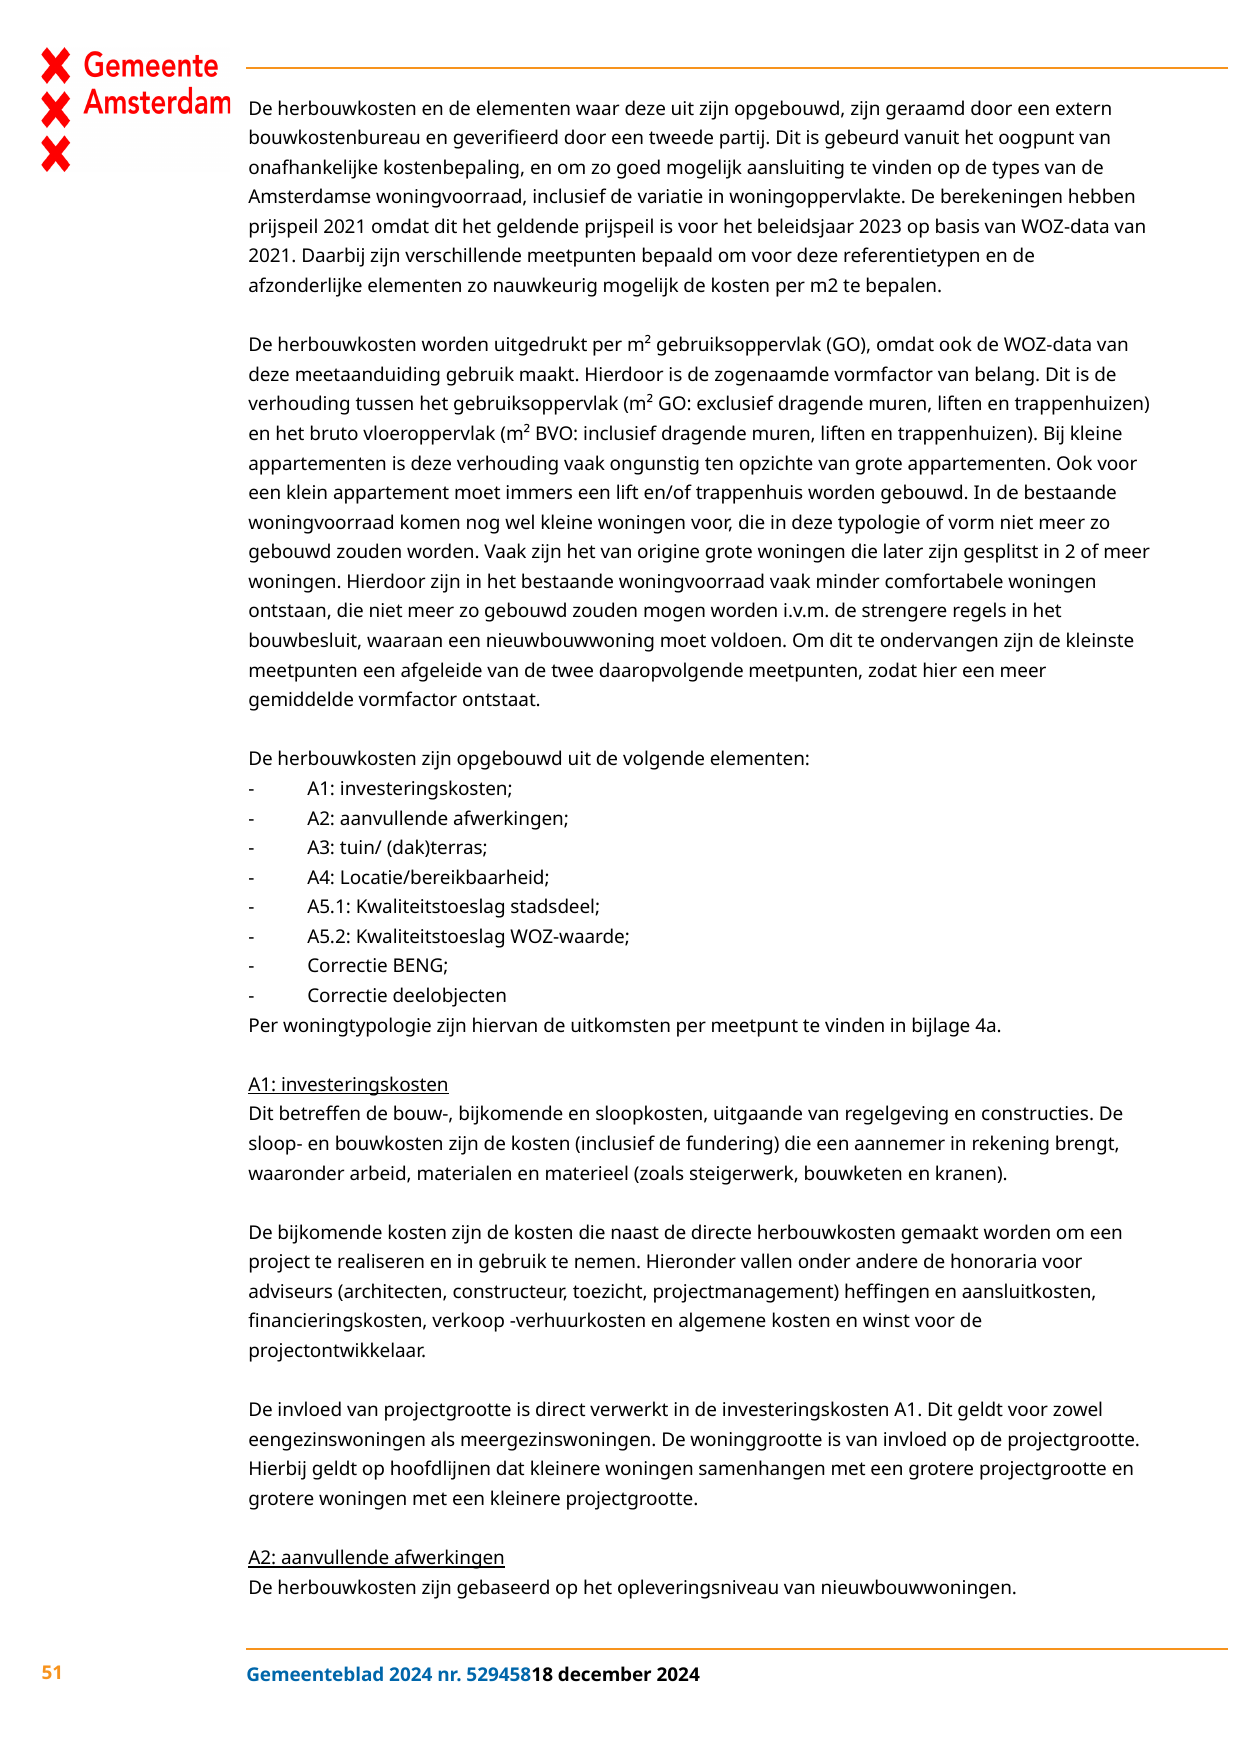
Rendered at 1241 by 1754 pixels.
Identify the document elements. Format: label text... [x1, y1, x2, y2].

list A1: investeringskosten; [248, 775, 1152, 801]
text De herbouwkosten zijn gebaseerd op het opleveringsniveau van nieuwbouwwoningen. [248, 1574, 1152, 1600]
list A3: tuin/ (dak)terras; [248, 834, 1152, 860]
text De bijkomende kosten zijn de kosten die naast de directe herbouwkosten gemaakt worden om een project te realiseren en in gebruik te nemen. Hieronder vallen onder andere de honoraria voor adviseurs (architecten, constructeur, toezicht, projectmanagement) heffingen en aansluitkosten, financieringskosten, verkoop -verhuurkosten en algemene kosten en winst voor de projectontwikkelaar. [248, 1219, 1152, 1363]
list A4: Locatie/bereikbaarheid; [248, 864, 1152, 890]
text A2: aanvullende afwerkingen [248, 1544, 1152, 1570]
text De herbouwkosten worden uitgedrukt per m² gebruiksoppervlak (GO), omdat ook de WOZ-data van deze meetaanduiding gebruik maakt. Hierdoor is de zogenaamde vormfactor van belang. Dit is de verhouding tussen het gebruiksoppervlak (m² GO: exclusief dragende muren, liften en trappenhuizen) en het bruto vloeroppervlak (m² BVO: inclusief dragende muren, liften en trappenhuizen). Bij kleine appartementen is deze verhouding vaak ongunstig ten opzichte van grote appartementen. Ook voor een klein appartement moet immers een lift en/of trappenhuis worden gebouwd. In de bestaande woningvoorraad komen nog wel kleine woningen voor, die in deze typologie of vorm niet meer zo gebouwd zouden worden. Vaak zijn het van origine grote woningen die later zijn gesplitst in 2 of meer woningen. Hierdoor zijn in het bestaande woningvoorraad vaak minder comfortabele woningen ontstaan, die niet meer zo gebouwd zouden mogen worden i.v.m. de strengere regels in het bouwbesluit, waaraan een nieuwbouwwoning moet voldoen. Om dit te ondervangen zijn de kleinste meetpunten een afgeleide van de twee daaropvolgende meetpunten, zodat hier een meer gemiddelde vormfactor ontstaat. [248, 331, 1152, 712]
list Correctie deelobjecten [248, 982, 1152, 1008]
text A1: investeringskosten [248, 1071, 1152, 1097]
text Per woningtypologie zijn hiervan de uitkomsten per meetpunt te vinden in bijlage 4a. [248, 1012, 1152, 1038]
list Correctie BENG; [248, 953, 1152, 978]
text De invloed van projectgrootte is direct verwerkt in de investeringskosten A1. Dit geldt voor zowel eengezinswoningen als meergezinswoningen. De woninggrootte is van invloed op de projectgrootte. Hierbij geldt op hoofdlijnen dat kleinere woningen samenhangen met een grotere projectgrootte en grotere woningen met een kleinere projectgrootte. [248, 1396, 1152, 1511]
list A5.2: Kwaliteitstoeslag WOZ-waarde; [248, 923, 1152, 949]
list A2: aanvullende afwerkingen; [248, 805, 1152, 831]
picture [41, 47, 231, 172]
list A5.1: Kwaliteitstoeslag stadsdeel; [248, 893, 1152, 919]
text Dit betreffen de bouw-, bijkomende en sloopkosten, uitgaande van regelgeving en constructies. De sloop- en bouwkosten zijn de kosten (inclusief de fundering) die een aannemer in rekening brengt, waaronder arbeid, materialen en materieel (zoals steigerwerk, bouwketen en kranen). [248, 1101, 1152, 1186]
text De herbouwkosten zijn opgebouwd uit de volgende elementen: [248, 746, 1152, 771]
text De herbouwkosten en de elementen waar deze uit zijn opgebouwd, zijn geraamd door een extern bouwkostenbureau en geverifieerd door een tweede partij. Dit is gebeurd vanuit het oogpunt van onafhankelijke kostenbepaling, en om zo goed mogelijk aansluiting te vinden op de types van de Amsterdamse woningvoorraad, inclusief de variatie in woningoppervlakte. De berekeningen hebben prijspeil 2021 omdat dit het geldende prijspeil is voor het beleidsjaar 2023 op basis van WOZ-data van 2021. Daarbij zijn verschillende meetpunten bepaald om voor deze referentietypen en de afzonderlijke elementen zo nauwkeurig mogelijk de kosten per m2 te bepalen. [248, 95, 1152, 298]
